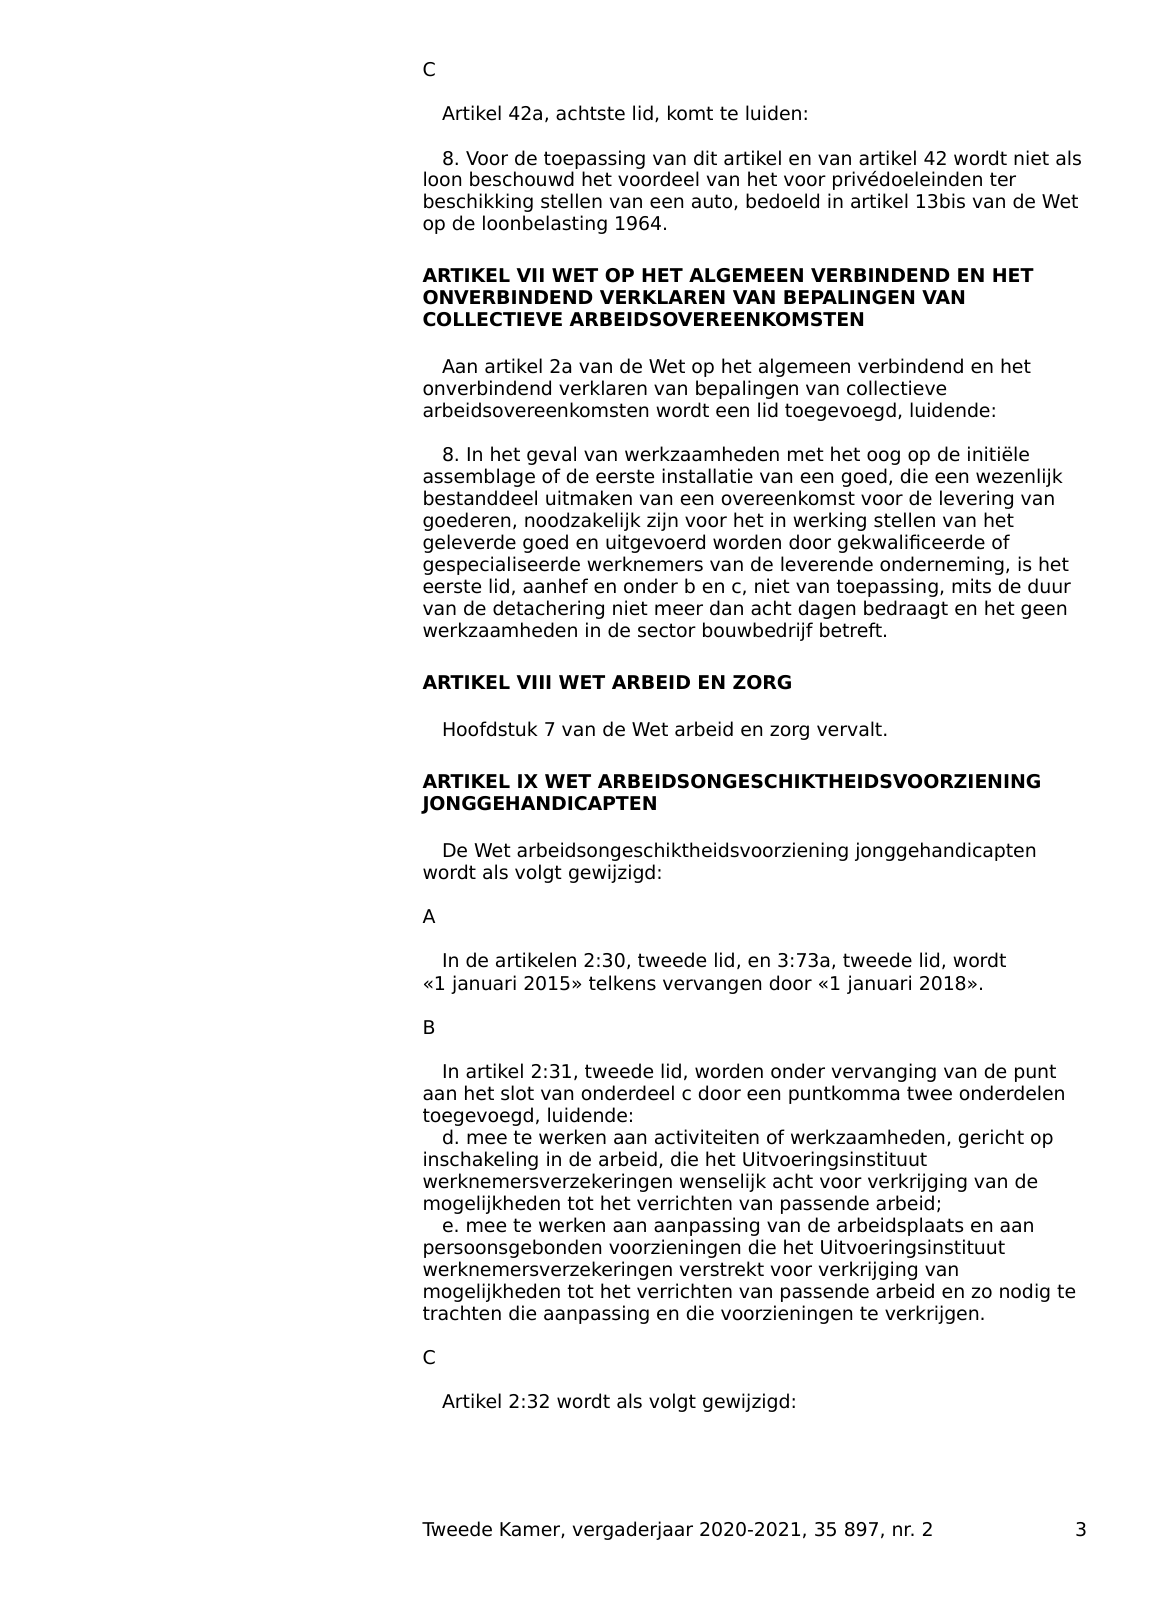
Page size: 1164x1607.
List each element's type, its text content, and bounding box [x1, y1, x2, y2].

text e. mee te werken aan aanpassing van de arbeidsplaats en aan persoonsgebonden voorzieningen die het Uitvoeringsinstituut werknemersverzekeringen verstrekt voor verkrijging van mogelijkheden tot het verrichten van passende arbeid en zo nodig te trachten die aanpassing en die voorzieningen te verkrijgen. [422, 1214, 1087, 1324]
text Artikel 2:32 wordt als volgt gewijzigd: [422, 1391, 1087, 1413]
text Artikel 42a, achtste lid, komt te luiden: [422, 103, 1087, 125]
subtitle ARTIKEL VII WET OP HET ALGEMEEN VERBINDEND EN HET ONVERBINDEND VERKLAREN VAN BEPALINGEN VAN COLLECTIEVE ARBEIDSOVEREENKOMSTEN [422, 265, 1087, 331]
text C [422, 59, 1087, 81]
text De Wet arbeidsongeschiktheidsvoorziening jonggehandicapten wordt als volgt gewijzigd: [422, 840, 1087, 884]
text Aan artikel 2a van de Wet op het algemeen verbindend en het onverbindend verklaren van bepalingen van collectieve arbeidsovereenkomsten wordt een lid toegevoegd, luidende: [422, 356, 1087, 422]
text In artikel 2:31, tweede lid, worden onder vervanging van de punt aan het slot van onderdeel c door een puntkomma twee onderdelen toegevoegd, luidende: [422, 1061, 1087, 1127]
text 8. Voor de toepassing van dit artikel en van artikel 42 wordt niet als loon beschouwd het voordeel van het voor privédoeleinden ter beschikking stellen van een auto, bedoeld in artikel 13bis van de Wet op de loonbelasting 1964. [422, 147, 1087, 235]
text In de artikelen 2:30, tweede lid, en 3:73a, tweede lid, wordt «1 januari 2015» telkens vervangen door «1 januari 2018». [422, 950, 1087, 994]
text 8. In het geval van werkzaamheden met het oog op de initiële assemblage of de eerste installatie van een goed, die een wezenlijk bestanddeel uitmaken van een overeenkomst voor de levering van goederen, noodzakelijk zijn voor het in werking stellen van het geleverde goed en uitgevoerd worden door gekwalificeerde of gespecialiseerde werknemers van de leverende onderneming, is het eerste lid, aanhef en onder b en c, niet van toepassing, mits de duur van de detachering niet meer dan acht dagen bedraagt en het geen werkzaamheden in de sector bouwbedrijf betreft. [422, 444, 1087, 642]
text d. mee te werken aan activiteiten of werkzaamheden, gericht op inschakeling in de arbeid, die het Uitvoeringsinstituut werknemersverzekeringen wenselijk acht voor verkrijging van de mogelijkheden tot het verrichten van passende arbeid; [422, 1127, 1087, 1214]
text A [422, 906, 1087, 928]
text B [422, 1017, 1087, 1038]
subtitle ARTIKEL VIII WET ARBEID EN ZORG [422, 672, 1087, 694]
subtitle ARTIKEL IX WET ARBEIDSONGESCHIKTHEIDSVOORZIENING JONGGEHANDICAPTEN [422, 771, 1087, 815]
text Hoofdstuk 7 van de Wet arbeid en zorg vervalt. [422, 719, 1087, 741]
text C [422, 1347, 1087, 1369]
